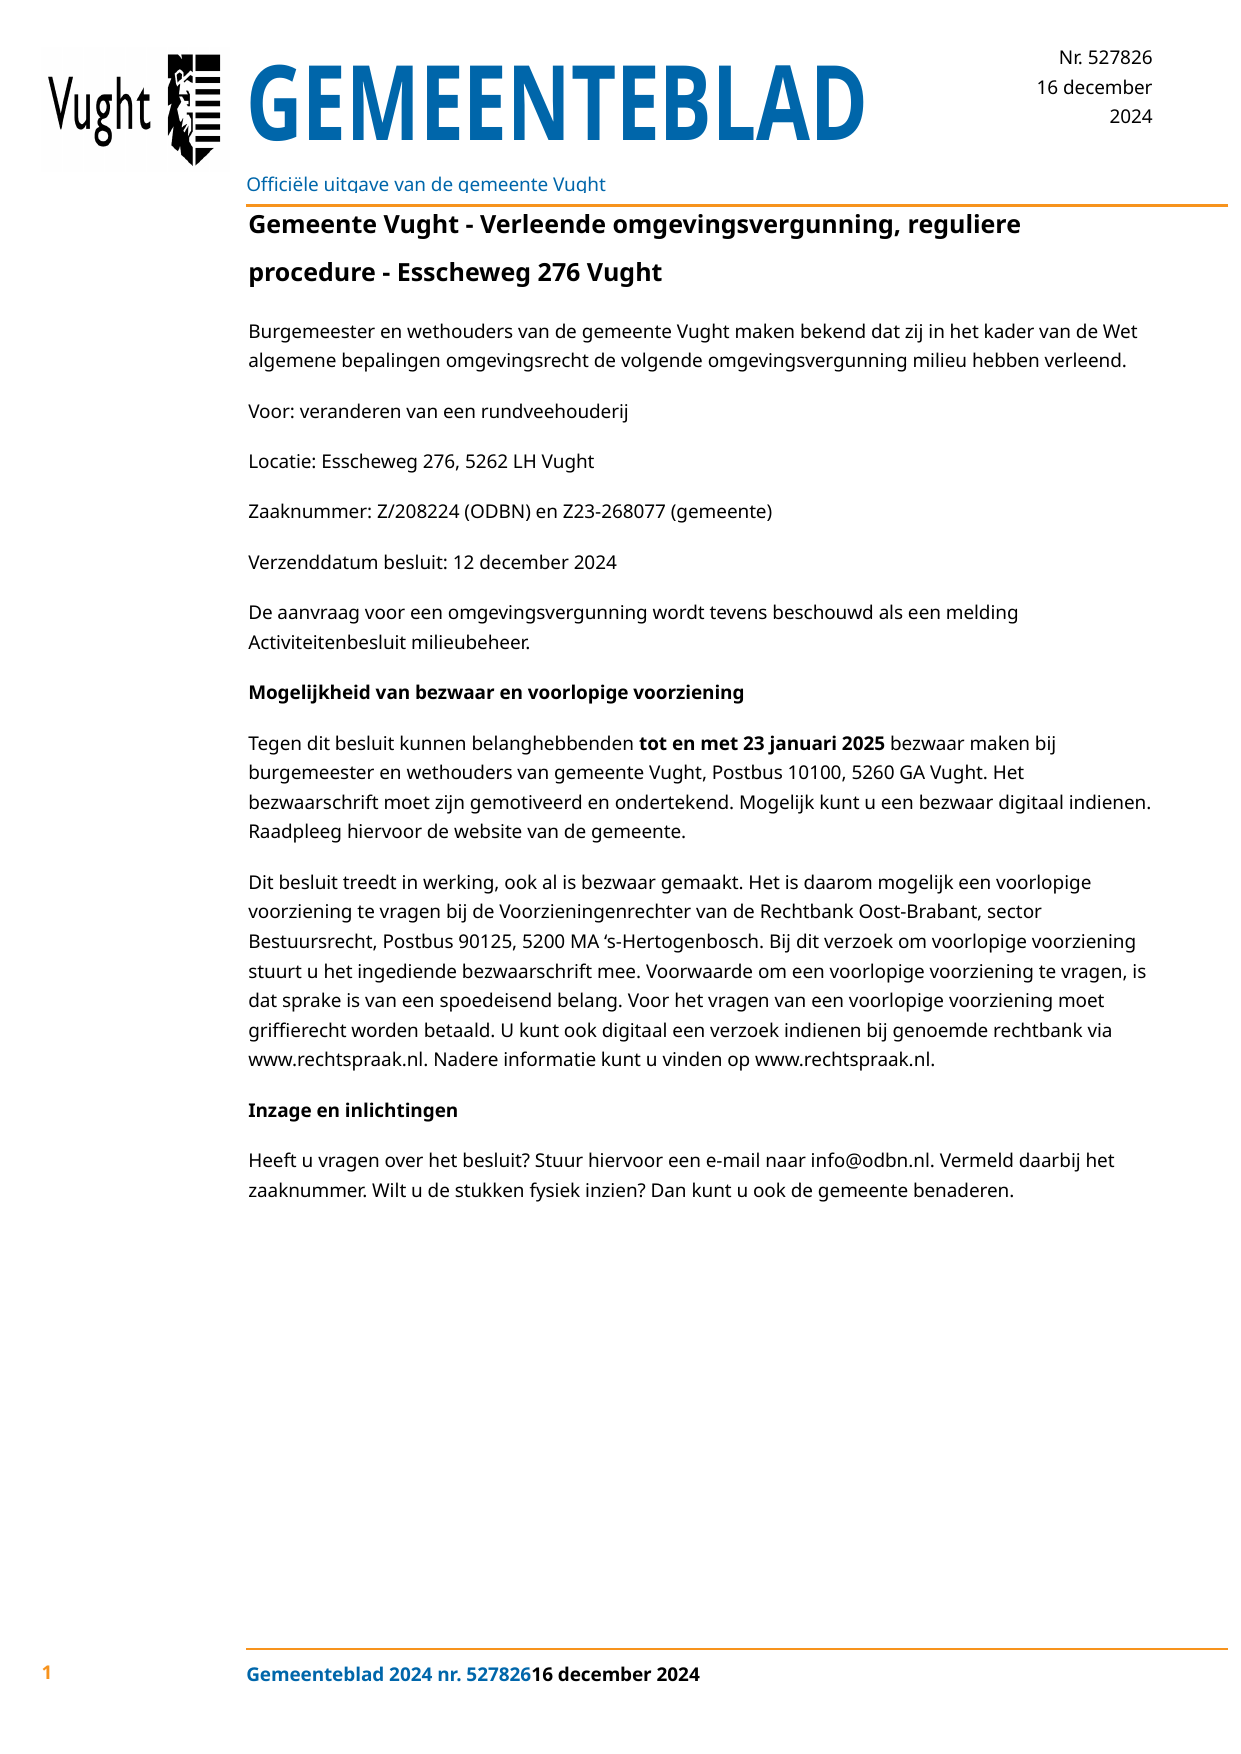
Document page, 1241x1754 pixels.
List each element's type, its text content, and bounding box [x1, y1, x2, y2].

text Zaaknummer: Z/208224 (ODBN) en Z23-268077 (gemeente) [248, 499, 1152, 524]
text Mogelijkheid van bezwaar en voorlopige voorziening [248, 679, 1152, 705]
text De aanvraag voor een omgevingsvergunning wordt tevens beschouwd als een melding Activiteitenbesluit milieubeheer. [248, 599, 1152, 655]
text Locatie: Esscheweg 276, 5262 LH Vught [248, 448, 1152, 474]
text Tegen dit besluit kunnen belanghebbenden tot en met 23 januari 2025 bezwaar maken bij burgemeester en wethouders van gemeente Vught, Postbus 10100, 5260 GA Vught. Het bezwaarschrift moet zijn gemotiveerd en ondertekend. Mogelijk kunt u een bezwaar digitaal indienen. Raadpleeg hiervoor de website van de gemeente. [248, 730, 1152, 844]
text Verzenddatum besluit: 12 december 2024 [248, 549, 1152, 575]
picture [41, 47, 231, 172]
text Inzage en inlichtingen [248, 1097, 1152, 1123]
text Burgemeester en wethouders van de gemeente Vught maken bekend dat zij in het kader van de Wet algemene bepalingen omgevingsrecht de volgende omgevingsvergunning milieu hebben verleend. [248, 318, 1152, 373]
text Dit besluit treedt in werking, ook al is bezwaar gemaakt. Het is daarom mogelijk een voorlopige voorziening te vragen bij de Voorzieningenrechter van de Rechtbank Oost-Brabant, sector Bestuursrecht, Postbus 90125, 5200 MA ‘s-Hertogenbosch. Bij dit verzoek om voorlopige voorziening stuurt u het ingediende bezwaarschrift mee. Voorwaarde om een voorlopige voorziening te vragen, is dat sprake is van een spoedeisend belang. Voor het vragen van een voorlopige voorziening moet griffierecht worden betaald. U kunt ook digitaal een verzoek indienen bij genoemde rechtbank via www.rechtspraak.nl. Nadere informatie kunt u vinden op www.rechtspraak.nl. [248, 869, 1152, 1072]
text Voor: veranderen van een rundveehouderij [248, 398, 1152, 424]
text Heeft u vragen over het besluit? Stuur hiervoor een e-mail naar info@odbn.nl. Vermeld daarbij het zaaknummer. Wilt u de stukken fysiek inzien? Dan kunt u ook de gemeente benaderen. [248, 1147, 1152, 1203]
text Gemeente Vught - Verleende omgevingsvergunning, reguliere procedure - Esscheweg 276 Vught [248, 207, 1152, 288]
